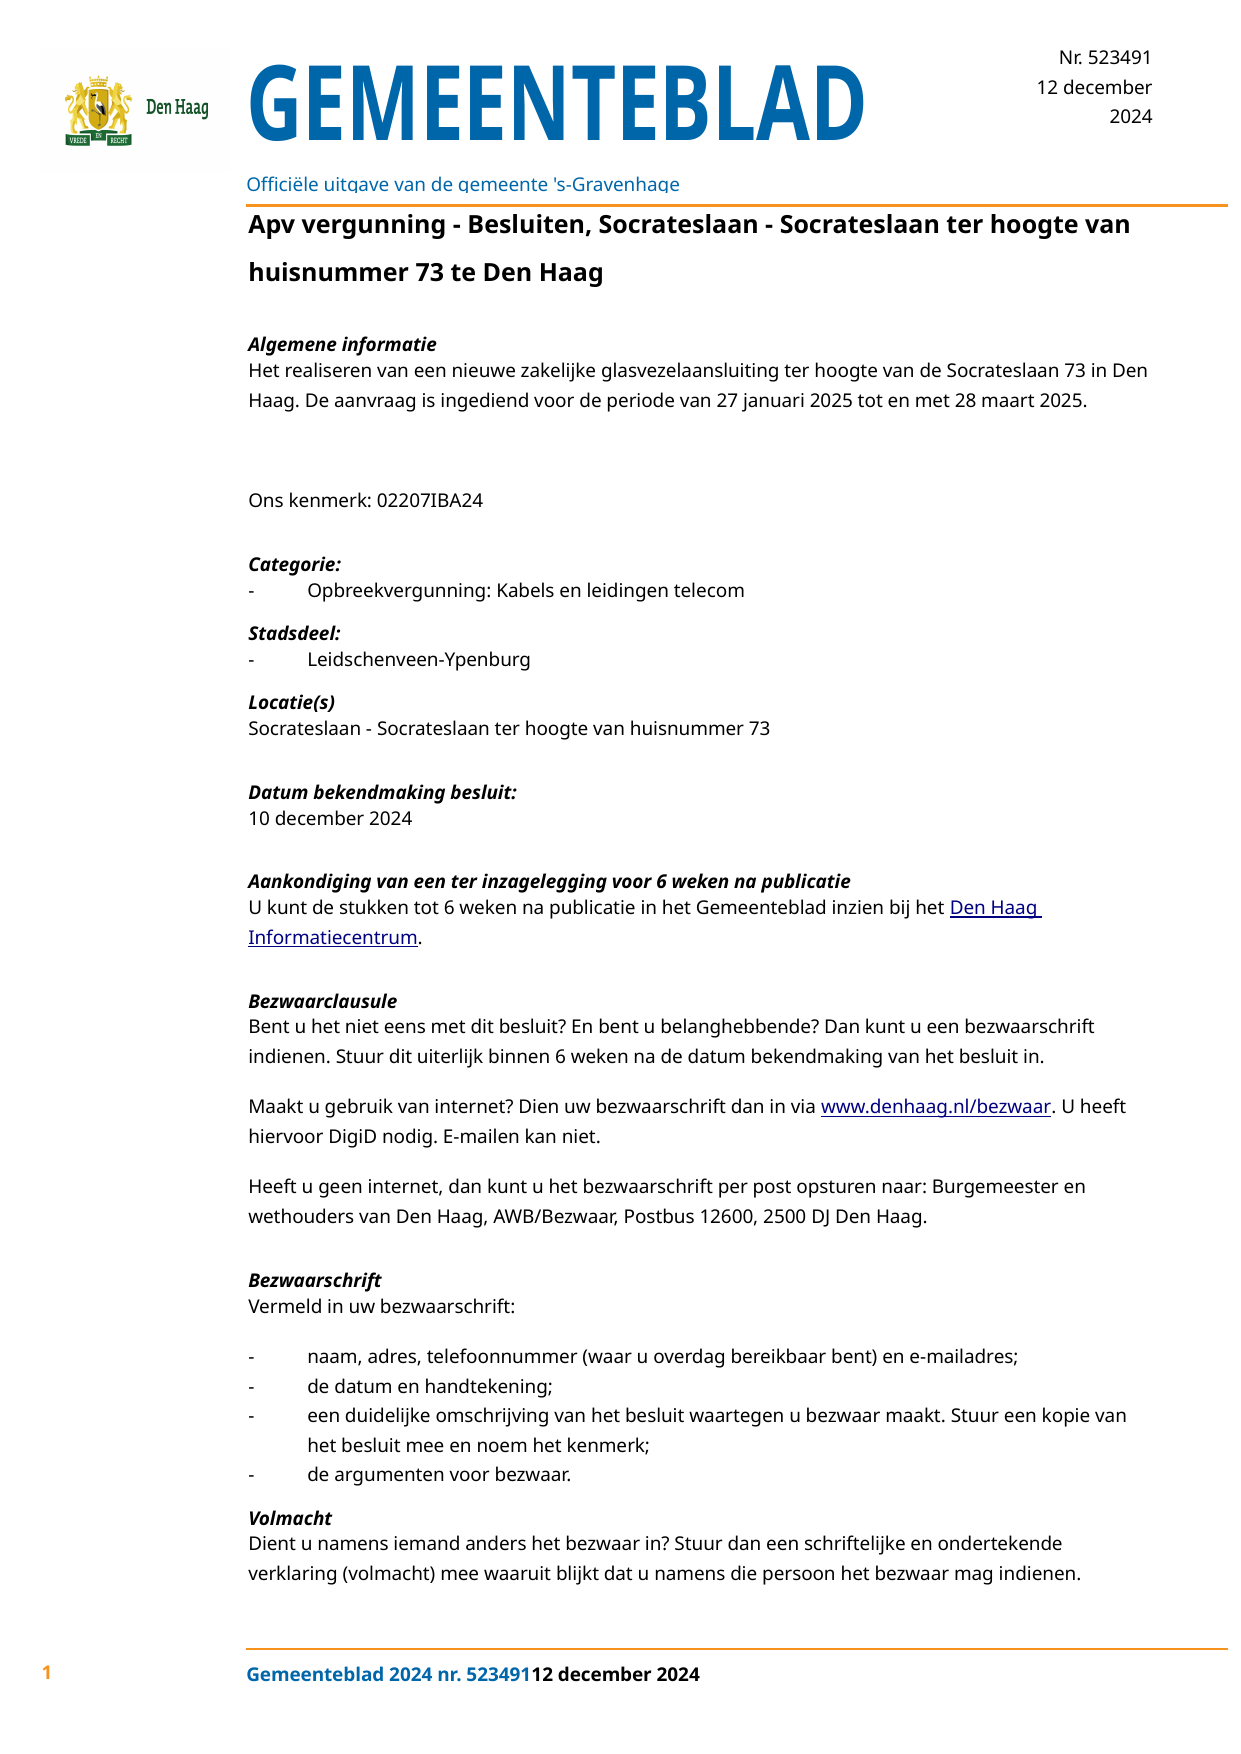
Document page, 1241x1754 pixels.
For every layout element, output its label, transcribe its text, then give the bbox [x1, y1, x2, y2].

text Bezwaarclausule [248, 988, 1152, 1014]
text Het realiseren van een nieuwe zakelijke glasvezelaansluiting ter hoogte van de Socrateslaan 73 in Den Haag. De aanvraag is ingediend voor de periode van 27 januari 2025 tot en met 28 maart 2025. [248, 357, 1152, 412]
text Categorie: [248, 552, 1152, 577]
list een duidelijke omschrijving van het besluit waartegen u bezwaar maakt. Stuur een kopie van het besluit mee en noem het kenmerk; [248, 1402, 1152, 1458]
text Bezwaarschrift [248, 1267, 1152, 1293]
text Dient u namens iemand anders het bezwaar in? Stuur dan een schriftelijke en ondertekende verklaring (volmacht) mee waaruit blijkt dat u namens die persoon het bezwaar mag indienen. [248, 1531, 1152, 1586]
text Ons kenmerk: 02207IBA24 [248, 488, 1152, 513]
picture [41, 47, 231, 172]
list Opbreekvergunning: Kabels en leidingen telecom [248, 577, 1152, 603]
text 10 december 2024 [248, 805, 1152, 830]
text Algemene informatie [248, 331, 1152, 357]
text U kunt de stukken tot 6 weken na publicatie in het Gemeenteblad inzien bij het Den Haag Informatiecentrum. [248, 894, 1152, 950]
list de datum en handtekening; [248, 1373, 1152, 1399]
text Maakt u gebruik van internet? Dien uw bezwaarschrift dan in via www.denhaag.nl/bezwaar. U heeft hiervoor DigiD nodig. E-mailen kan niet. [248, 1094, 1152, 1149]
text Volmacht [248, 1505, 1152, 1531]
text Vermeld in uw bezwaarschrift: [248, 1293, 1152, 1319]
text Socrateslaan - Socrateslaan ter hoogte van huisnummer 73 [248, 715, 1152, 741]
list de argumenten voor bezwaar. [248, 1462, 1152, 1487]
text Stadsdeel: [248, 620, 1152, 646]
text Aankondiging van een ter inzagelegging voor 6 weken na publicatie [248, 869, 1152, 894]
text Bent u het niet eens met dit besluit? En bent u belanghebbende? Dan kunt u een bezwaarschrift indienen. Stuur dit uiterlijk binnen 6 weken na de datum bekendmaking van het besluit in. [248, 1014, 1152, 1069]
text Datum bekendmaking besluit: [248, 779, 1152, 805]
text Heeft u geen internet, dan kunt u het bezwaarschrift per post opsturen naar: Burgemeester en wethouders van Den Haag, AWB/Bezwaar, Postbus 12600, 2500 DJ Den Haag. [248, 1174, 1152, 1229]
text Locatie(s) [248, 689, 1152, 715]
list Leidschenveen-Ypenburg [248, 646, 1152, 672]
text Apv vergunning - Besluiten, Socrateslaan - Socrateslaan ter hoogte van huisnummer 73 te Den Haag [248, 207, 1152, 288]
list naam, adres, telefoonnummer (waar u overdag bereikbaar bent) en e-mailadres; [248, 1343, 1152, 1369]
